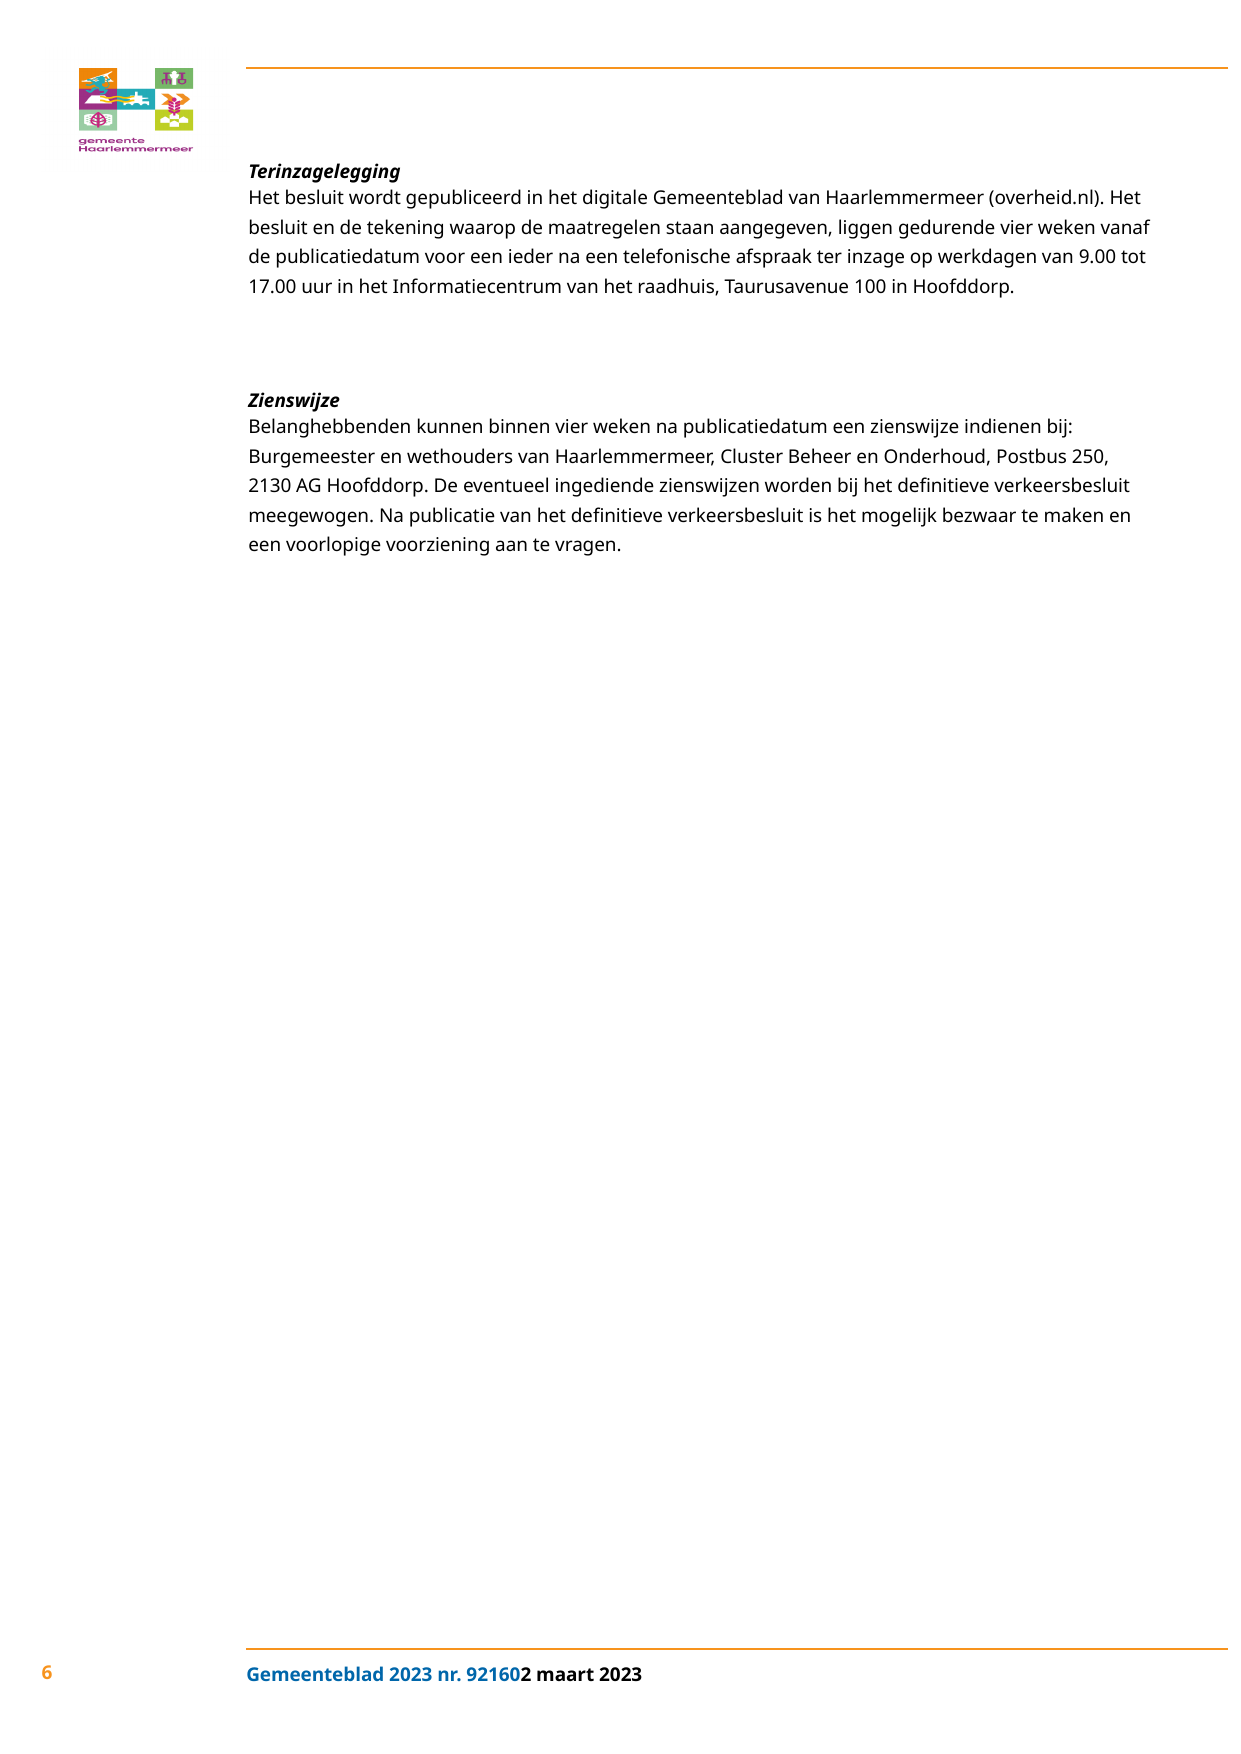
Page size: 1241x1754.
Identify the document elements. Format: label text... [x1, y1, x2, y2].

picture [41, 47, 231, 172]
text Belanghebbenden kunnen binnen vier weken na publicatiedatum een zienswijze indienen bij: Burgemeester en wethouders van Haarlemmermeer, Cluster Beheer en Onderhoud, Postbus 250, 2130 AG Hoofddorp. De eventueel ingediende zienswijzen worden bij het definitieve verkeersbesluit meegewogen. Na publicatie van het definitieve verkeersbesluit is het mogelijk bezwaar te maken en een voorlopige voorziening aan te vragen. [248, 413, 1152, 557]
text Zienswijze [248, 388, 1152, 413]
text Terinzagelegging [248, 159, 1152, 184]
text Het besluit wordt gepubliceerd in het digitale Gemeenteblad van Haarlemmermeer (overheid.nl). Het besluit en de tekening waarop de maatregelen staan aangegeven, liggen gedurende vier weken vanaf de publicatiedatum voor een ieder na een telefonische afspraak ter inzage op werkdagen van 9.00 tot 17.00 uur in het Informatiecentrum van het raadhuis, Taurusavenue 100 in Hoofddorp. [248, 184, 1152, 299]
